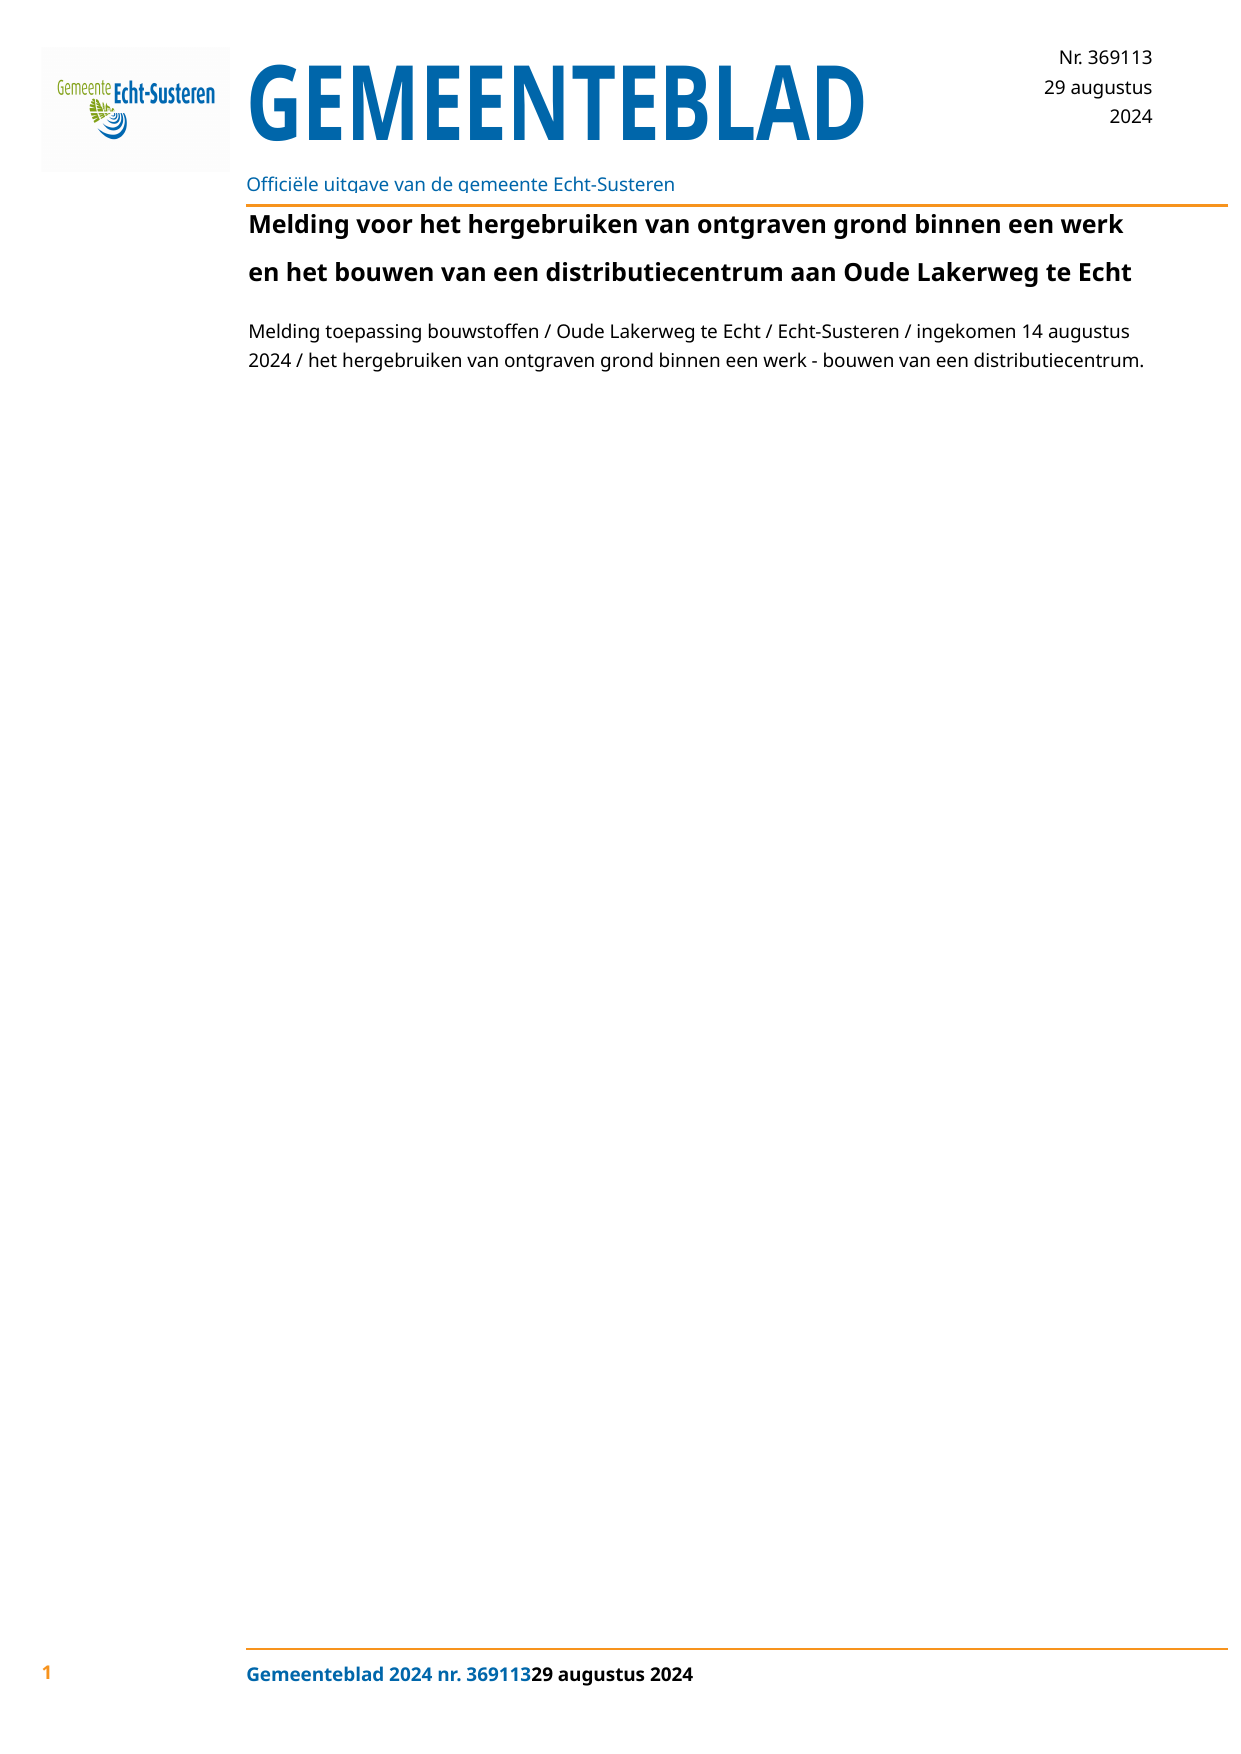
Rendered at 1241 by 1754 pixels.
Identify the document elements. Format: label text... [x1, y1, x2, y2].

picture [41, 47, 231, 172]
text Melding toepassing bouwstoffen / Oude Lakerweg te Echt / Echt-Susteren / ingekomen 14 augustus 2024 / het hergebruiken van ontgraven grond binnen een werk - bouwen van een distributiecentrum. [248, 318, 1152, 373]
text Melding voor het hergebruiken van ontgraven grond binnen een werk en het bouwen van een distributiecentrum aan Oude Lakerweg te Echt [248, 207, 1152, 288]
